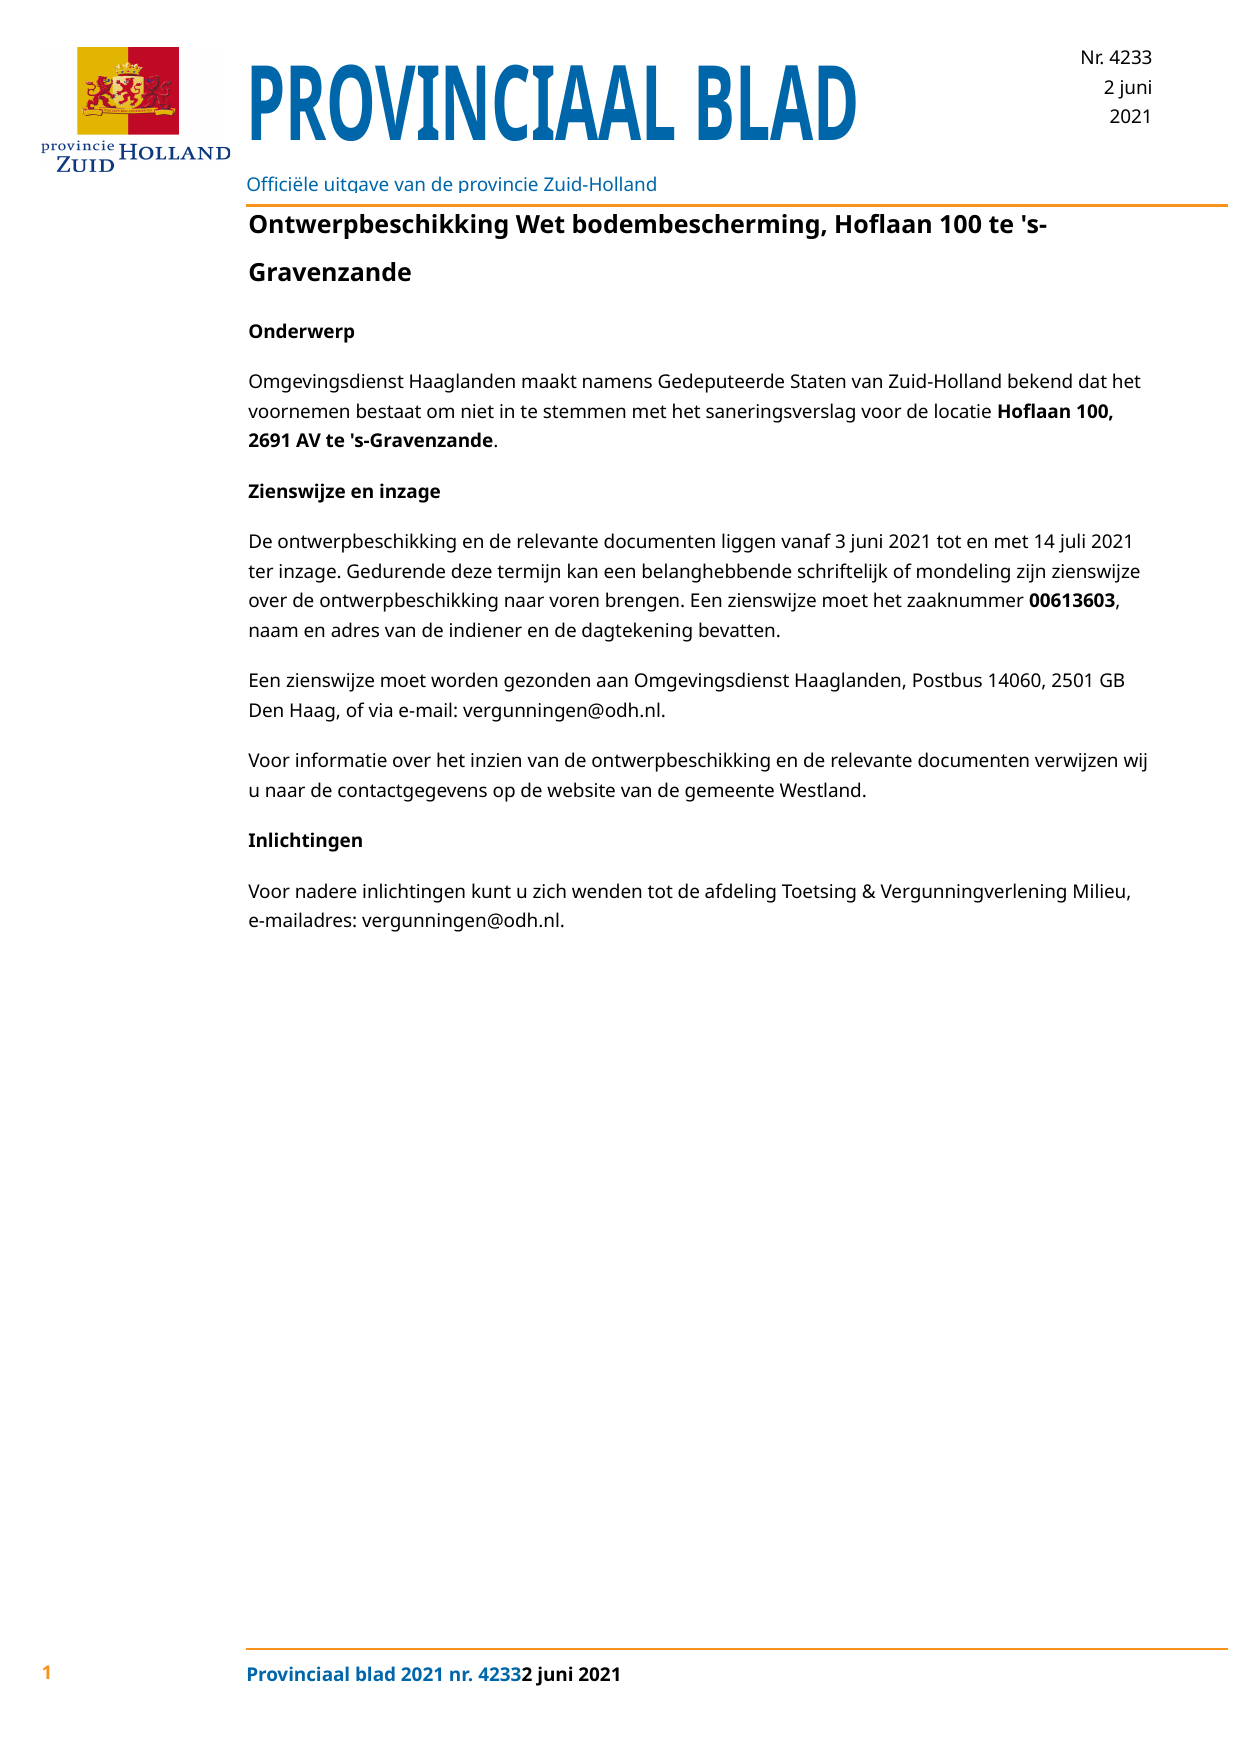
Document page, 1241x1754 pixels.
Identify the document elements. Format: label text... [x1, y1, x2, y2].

text Omgevingsdienst Haaglanden maakt namens Gedeputeerde Staten van Zuid-Holland bekend dat het voornemen bestaat om niet in te stemmen met het saneringsverslag voor de locatie Hoflaan 100, 2691 AV te 's-Gravenzande. [248, 368, 1152, 453]
text Een zienswijze moet worden gezonden aan Omgevingsdienst Haaglanden, Postbus 14060, 2501 GB Den Haag, of via e-mail: vergunningen@odh.nl. [248, 667, 1152, 723]
text Onderwerp [248, 318, 1152, 344]
picture [41, 47, 231, 172]
text Voor nadere inlichtingen kunt u zich wenden tot de afdeling Toetsing & Vergunningverlening Milieu, e-mailadres: vergunningen@odh.nl. [248, 878, 1152, 933]
text Zienswijze en inzage [248, 478, 1152, 504]
text De ontwerpbeschikking en de relevante documenten liggen vanaf 3 juni 2021 tot en met 14 juli 2021 ter inzage. Gedurende deze termijn kan een belanghebbende schriftelijk of mondeling zijn zienswijze over de ontwerpbeschikking naar voren brengen. Een zienswijze moet het zaaknummer 00613603, naam en adres van de indiener en de dagtekening bevatten. [248, 528, 1152, 643]
text Inlichtingen [248, 827, 1152, 853]
text Voor informatie over het inzien van de ontwerpbeschikking en de relevante documenten verwijzen wij u naar de contactgegevens op de website van de gemeente Westland. [248, 747, 1152, 803]
text Ontwerpbeschikking Wet bodembescherming, Hoflaan 100 te 's-Gravenzande [248, 207, 1152, 288]
